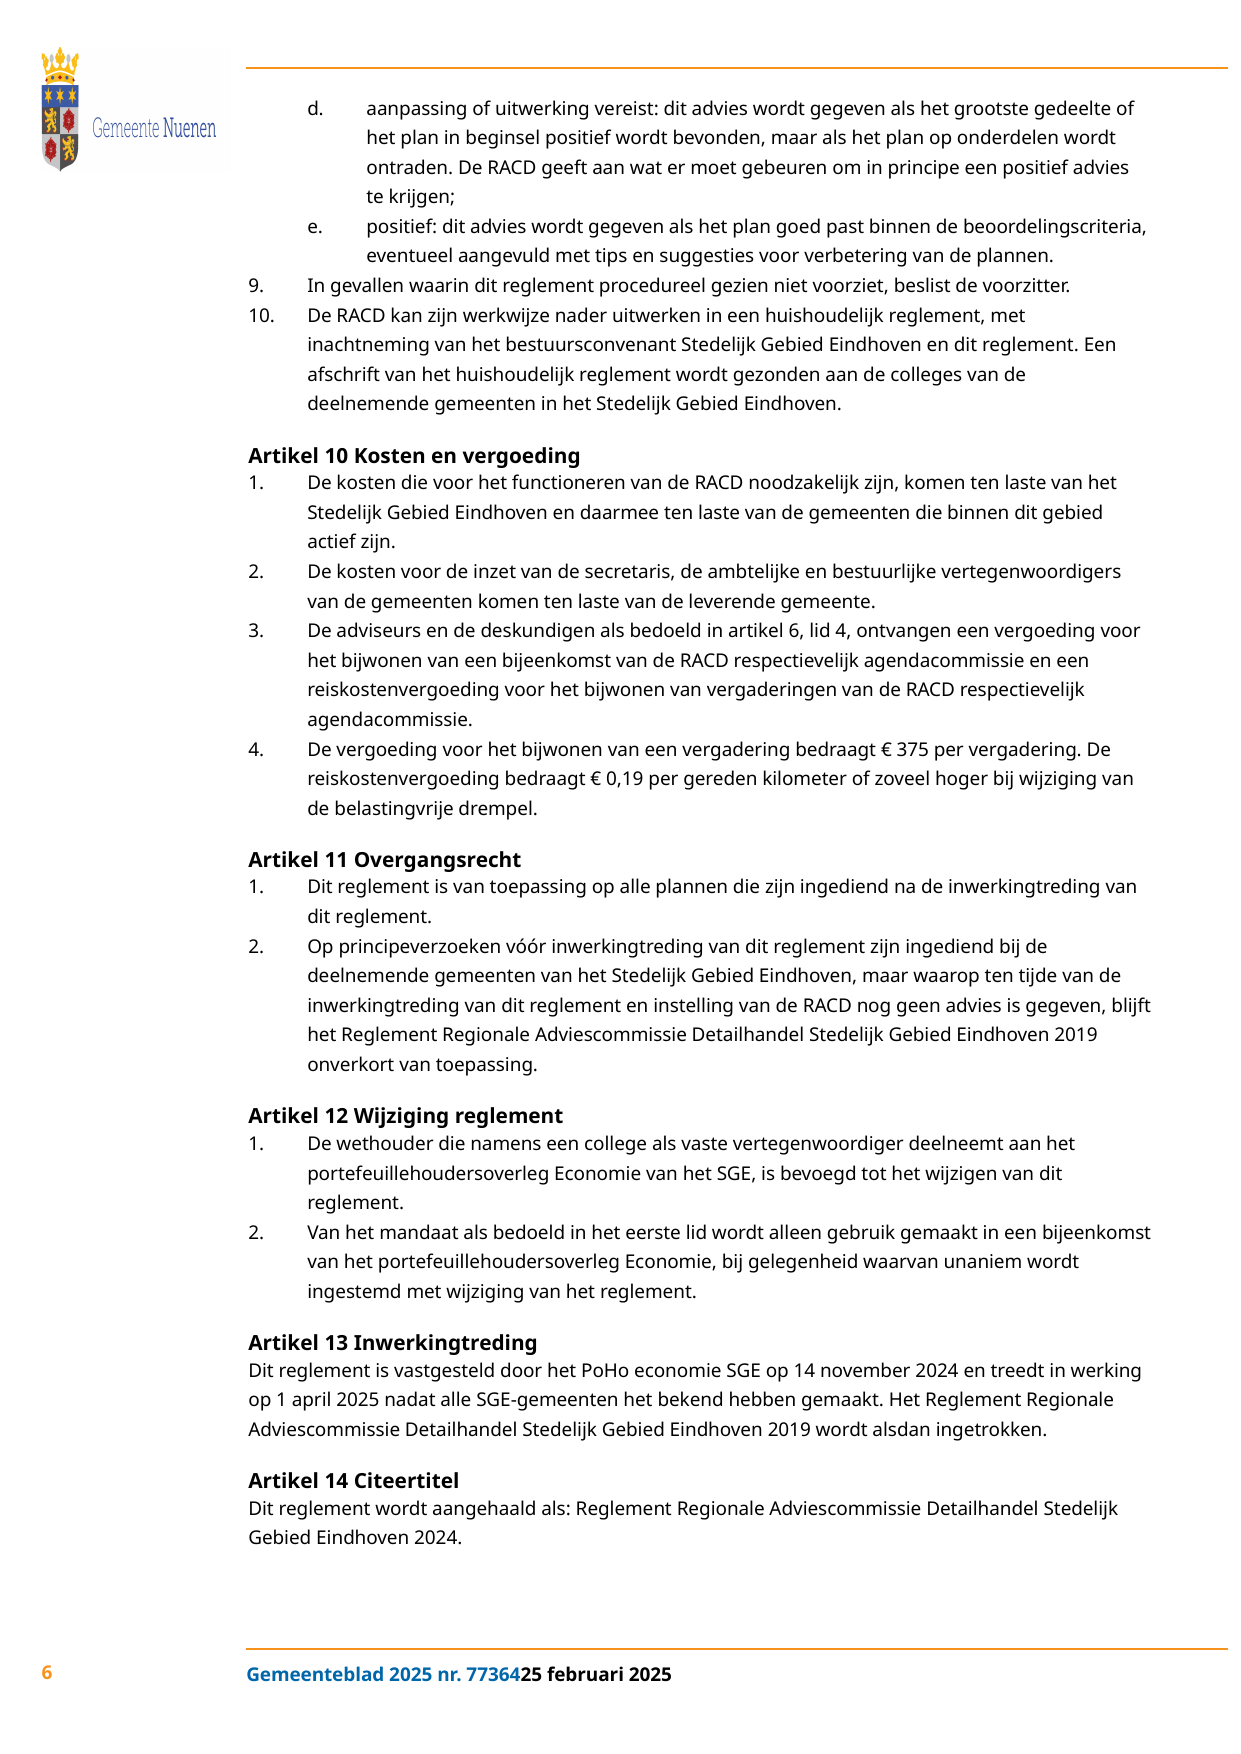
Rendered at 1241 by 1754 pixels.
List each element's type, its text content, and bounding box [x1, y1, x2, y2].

text Artikel 12 Wijziging reglement [248, 1102, 1152, 1130]
list De wethouder die namens een college als vaste vertegenwoordiger deelneemt aan het portefeuillehoudersoverleg Economie van het SGE, is bevoegd tot het wijzigen van dit reglement. [248, 1130, 1152, 1215]
text Dit reglement wordt aangehaald als: Reglement Regionale Adviescommissie Detailhandel Stedelijk Gebied Eindhoven 2024. [248, 1495, 1152, 1550]
list De RACD kan zijn werkwijze nader uitwerken in een huishoudelijk reglement, met inachtneming van het bestuursconvenant Stedelijk Gebied Eindhoven en dit reglement. Een afschrift van het huishoudelijk reglement wordt gezonden aan de colleges van de deelnemende gemeenten in het Stedelijk Gebied Eindhoven. [248, 302, 1152, 416]
text Artikel 11 Overgangsrecht [248, 845, 1152, 874]
list Op principeverzoeken vóór inwerkingtreding van dit reglement zijn ingediend bij de deelnemende gemeenten van het Stedelijk Gebied Eindhoven, maar waarop ten tijde van de inwerkingtreding van dit reglement en instelling van de RACD nog geen advies is gegeven, blijft het Reglement Regionale Adviescommissie Detailhandel Stedelijk Gebied Eindhoven 2019 onverkort van toepassing. [248, 933, 1152, 1077]
list De kosten die voor het functioneren van de RACD noodzakelijk zijn, komen ten laste van het Stedelijk Gebied Eindhoven en daarmee ten laste van de gemeenten die binnen dit gebied actief zijn. [248, 469, 1152, 554]
text Dit reglement is vastgesteld door het PoHo economie SGE op 14 november 2024 en treedt in werking op 1 april 2025 nadat alle SGE-gemeenten het bekend hebben gemaakt. Het Reglement Regionale Adviescommissie Detailhandel Stedelijk Gebied Eindhoven 2019 wordt alsdan ingetrokken. [248, 1357, 1152, 1442]
list De adviseurs en de deskundigen als bedoeld in artikel 6, lid 4, ontvangen een vergoeding voor het bijwonen van een bijeenkomst van de RACD respectievelijk agendacommissie en een reiskostenvergoeding voor het bijwonen van vergaderingen van de RACD respectievelijk agendacommissie. [248, 617, 1152, 732]
list Dit reglement is van toepassing op alle plannen die zijn ingediend na de inwerkingtreding van dit reglement. [248, 874, 1152, 929]
list De kosten voor de inzet van de secretaris, de ambtelijke en bestuurlijke vertegenwoordigers van de gemeenten komen ten laste van de leverende gemeente. [248, 558, 1152, 613]
list De vergoeding voor het bijwonen van een vergadering bedraagt € 375 per vergadering. De reiskostenvergoeding bedraagt € 0,19 per gereden kilometer of zoveel hoger bij wijziging van de belastingvrije drempel. [248, 736, 1152, 821]
text Artikel 13 Inwerkingtreding [248, 1328, 1152, 1357]
picture [41, 47, 231, 172]
text Artikel 14 Citeertitel [248, 1466, 1152, 1495]
list positief: dit advies wordt gegeven als het plan goed past binnen de beoordelingscriteria, eventueel aangevuld met tips en suggesties voor verbetering van de plannen. [307, 213, 1152, 268]
list Van het mandaat als bedoeld in het eerste lid wordt alleen gebruik gemaakt in een bijeenkomst van het portefeuillehoudersoverleg Economie, bij gelegenheid waarvan unaniem wordt ingestemd met wijziging van het reglement. [248, 1219, 1152, 1304]
list In gevallen waarin dit reglement procedureel gezien niet voorziet, beslist de voorzitter. [248, 272, 1152, 298]
text Artikel 10 Kosten en vergoeding [248, 441, 1152, 469]
list aanpassing of uitwerking vereist: dit advies wordt gegeven als het grootste gedeelte of het plan in beginsel positief wordt bevonden, maar als het plan op onderdelen wordt ontraden. De RACD geeft aan wat er moet gebeuren om in principe een positief advies te krijgen; [307, 95, 1152, 209]
